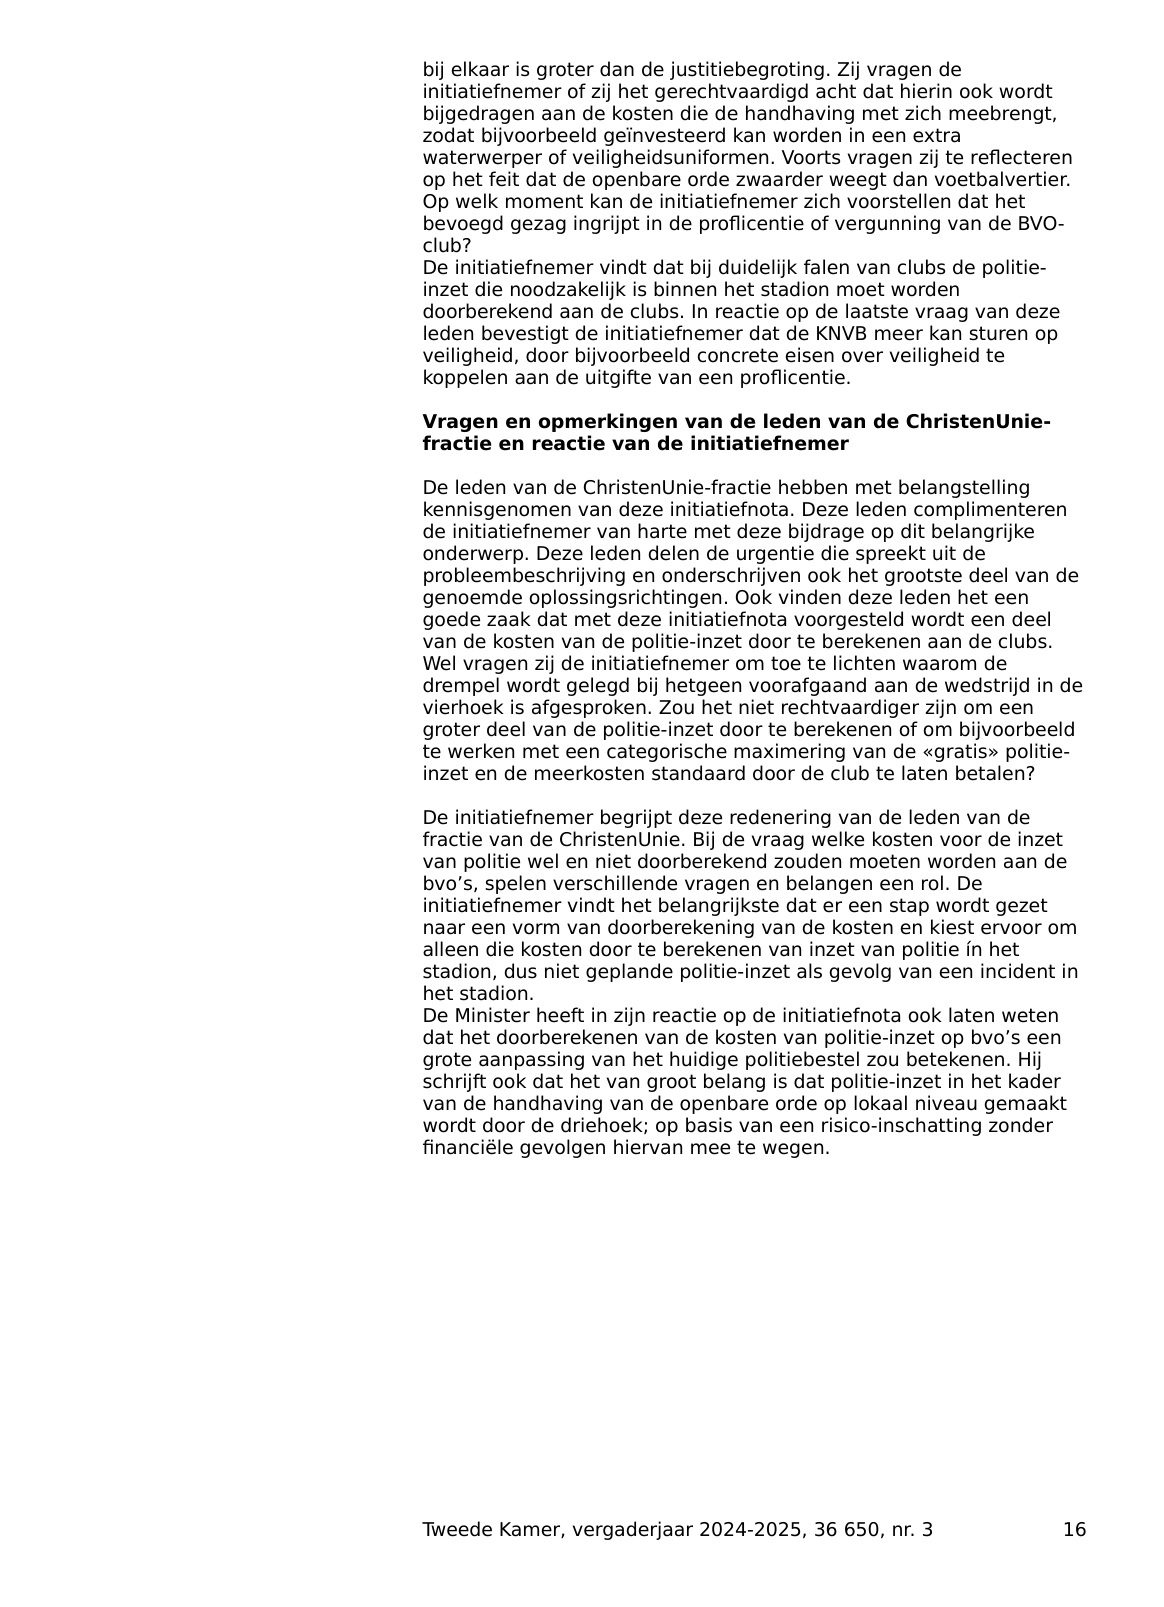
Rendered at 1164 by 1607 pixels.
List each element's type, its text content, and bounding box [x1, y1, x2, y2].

subtitle Vragen en opmerkingen van de leden van de ChristenUnie-fractie en reactie van de initiatiefnemer [422, 411, 1087, 455]
text De Minister heeft in zijn reactie op de initiatiefnota ook laten weten dat het doorberekenen van de kosten van politie-inzet op bvo’s een grote aanpassing van het huidige politiebestel zou betekenen. Hij schrijft ook dat het van groot belang is dat politie-inzet in het kader van de handhaving van de openbare orde op lokaal niveau gemaakt wordt door de driehoek; op basis van een risico-inschatting zonder financiële gevolgen hiervan mee te wegen. [422, 1005, 1087, 1159]
text De leden van de ChristenUnie-fractie hebben met belangstelling kennisgenomen van deze initiatiefnota. Deze leden complimenteren de initiatiefnemer van harte met deze bijdrage op dit belangrijke onderwerp. Deze leden delen de urgentie die spreekt uit de probleembeschrijving en onderschrijven ook het grootste deel van de genoemde oplossingsrichtingen. Ook vinden deze leden het een goede zaak dat met deze initiatiefnota voorgesteld wordt een deel van de kosten van de politie-inzet door te berekenen aan de clubs. Wel vragen zij de initiatiefnemer om toe te lichten waarom de drempel wordt gelegd bij hetgeen voorafgaand aan de wedstrijd in de vierhoek is afgesproken. Zou het niet rechtvaardiger zijn om een groter deel van de politie-inzet door te berekenen of om bijvoorbeeld te werken met een categorische maximering van de «gratis» politie-inzet en de meerkosten standaard door de club te laten betalen? [422, 477, 1087, 785]
text bij elkaar is groter dan de justitiebegroting. Zij vragen de initiatiefnemer of zij het gerechtvaardigd acht dat hierin ook wordt bijgedragen aan de kosten die de handhaving met zich meebrengt, zodat bijvoorbeeld geïnvesteerd kan worden in een extra waterwerper of veiligheidsuniformen. Voorts vragen zij te reflecteren op het feit dat de openbare orde zwaarder weegt dan voetbalvertier. Op welk moment kan de initiatiefnemer zich voorstellen dat het bevoegd gezag ingrijpt in de proflicentie of vergunning van de BVO-club? [422, 59, 1087, 257]
text De initiatiefnemer begrijpt deze redenering van de leden van de fractie van de ChristenUnie. Bij de vraag welke kosten voor de inzet van politie wel en niet doorberekend zouden moeten worden aan de bvo’s, spelen verschillende vragen en belangen een rol. De initiatiefnemer vindt het belangrijkste dat er een stap wordt gezet naar een vorm van doorberekening van de kosten en kiest ervoor om alleen die kosten door te berekenen van inzet van politie ín het stadion, dus niet geplande politie-inzet als gevolg van een incident in het stadion. [422, 807, 1087, 1005]
text De initiatiefnemer vindt dat bij duidelijk falen van clubs de politie-inzet die noodzakelijk is binnen het stadion moet worden doorberekend aan de clubs. In reactie op de laatste vraag van deze leden bevestigt de initiatiefnemer dat de KNVB meer kan sturen op veiligheid, door bijvoorbeeld concrete eisen over veiligheid te koppelen aan de uitgifte van een proflicentie. [422, 257, 1087, 389]
